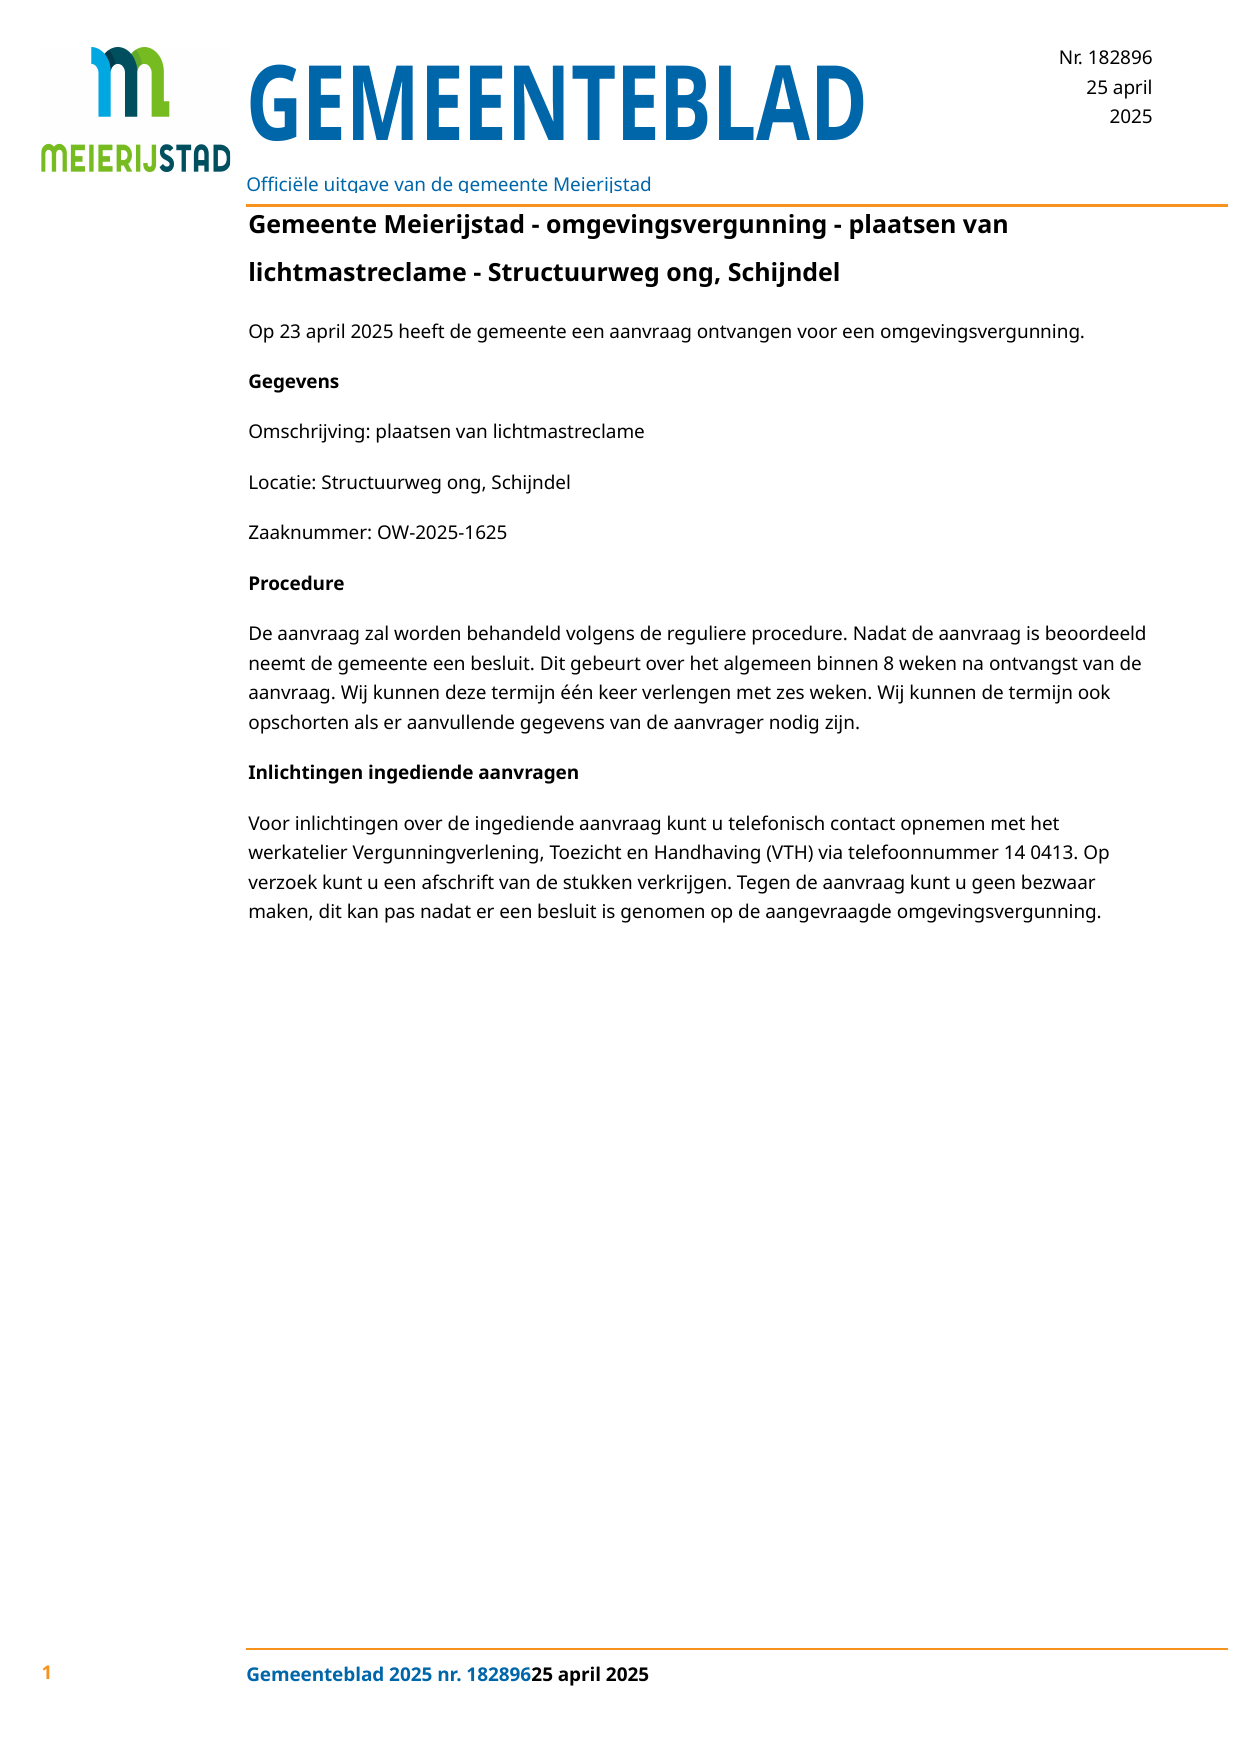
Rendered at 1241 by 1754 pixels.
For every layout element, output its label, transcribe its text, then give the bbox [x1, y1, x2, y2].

text Gegevens [248, 368, 1152, 394]
text De aanvraag zal worden behandeld volgens de reguliere procedure. Nadat de aanvraag is beoordeeld neemt de gemeente een besluit. Dit gebeurt over het algemeen binnen 8 weken na ontvangst van de aanvraag. Wij kunnen deze termijn één keer verlengen met zes weken. Wij kunnen de termijn ook opschorten als er aanvullende gegevens van de aanvrager nodig zijn. [248, 620, 1152, 735]
picture [41, 47, 231, 172]
text Op 23 april 2025 heeft de gemeente een aanvraag ontvangen voor een omgevingsvergunning. [248, 318, 1152, 344]
text Voor inlichtingen over de ingediende aanvraag kunt u telefonisch contact opnemen met het werkatelier Vergunningverlening, Toezicht en Handhaving (VTH) via telefoonnummer 14 0413. Op verzoek kunt u een afschrift van de stukken verkrijgen. Tegen de aanvraag kunt u geen bezwaar maken, dit kan pas nadat er een besluit is genomen op de aangevraagde omgevingsvergunning. [248, 810, 1152, 924]
text Gemeente Meierijstad - omgevingsvergunning - plaatsen van lichtmastreclame - Structuurweg ong, Schijndel [248, 207, 1152, 288]
text Zaaknummer: OW-2025-1625 [248, 519, 1152, 545]
text Inlichtingen ingediende aanvragen [248, 759, 1152, 785]
text Procedure [248, 570, 1152, 596]
text Omschrijving: plaatsen van lichtmastreclame [248, 419, 1152, 444]
text Locatie: Structuurweg ong, Schijndel [248, 469, 1152, 495]
